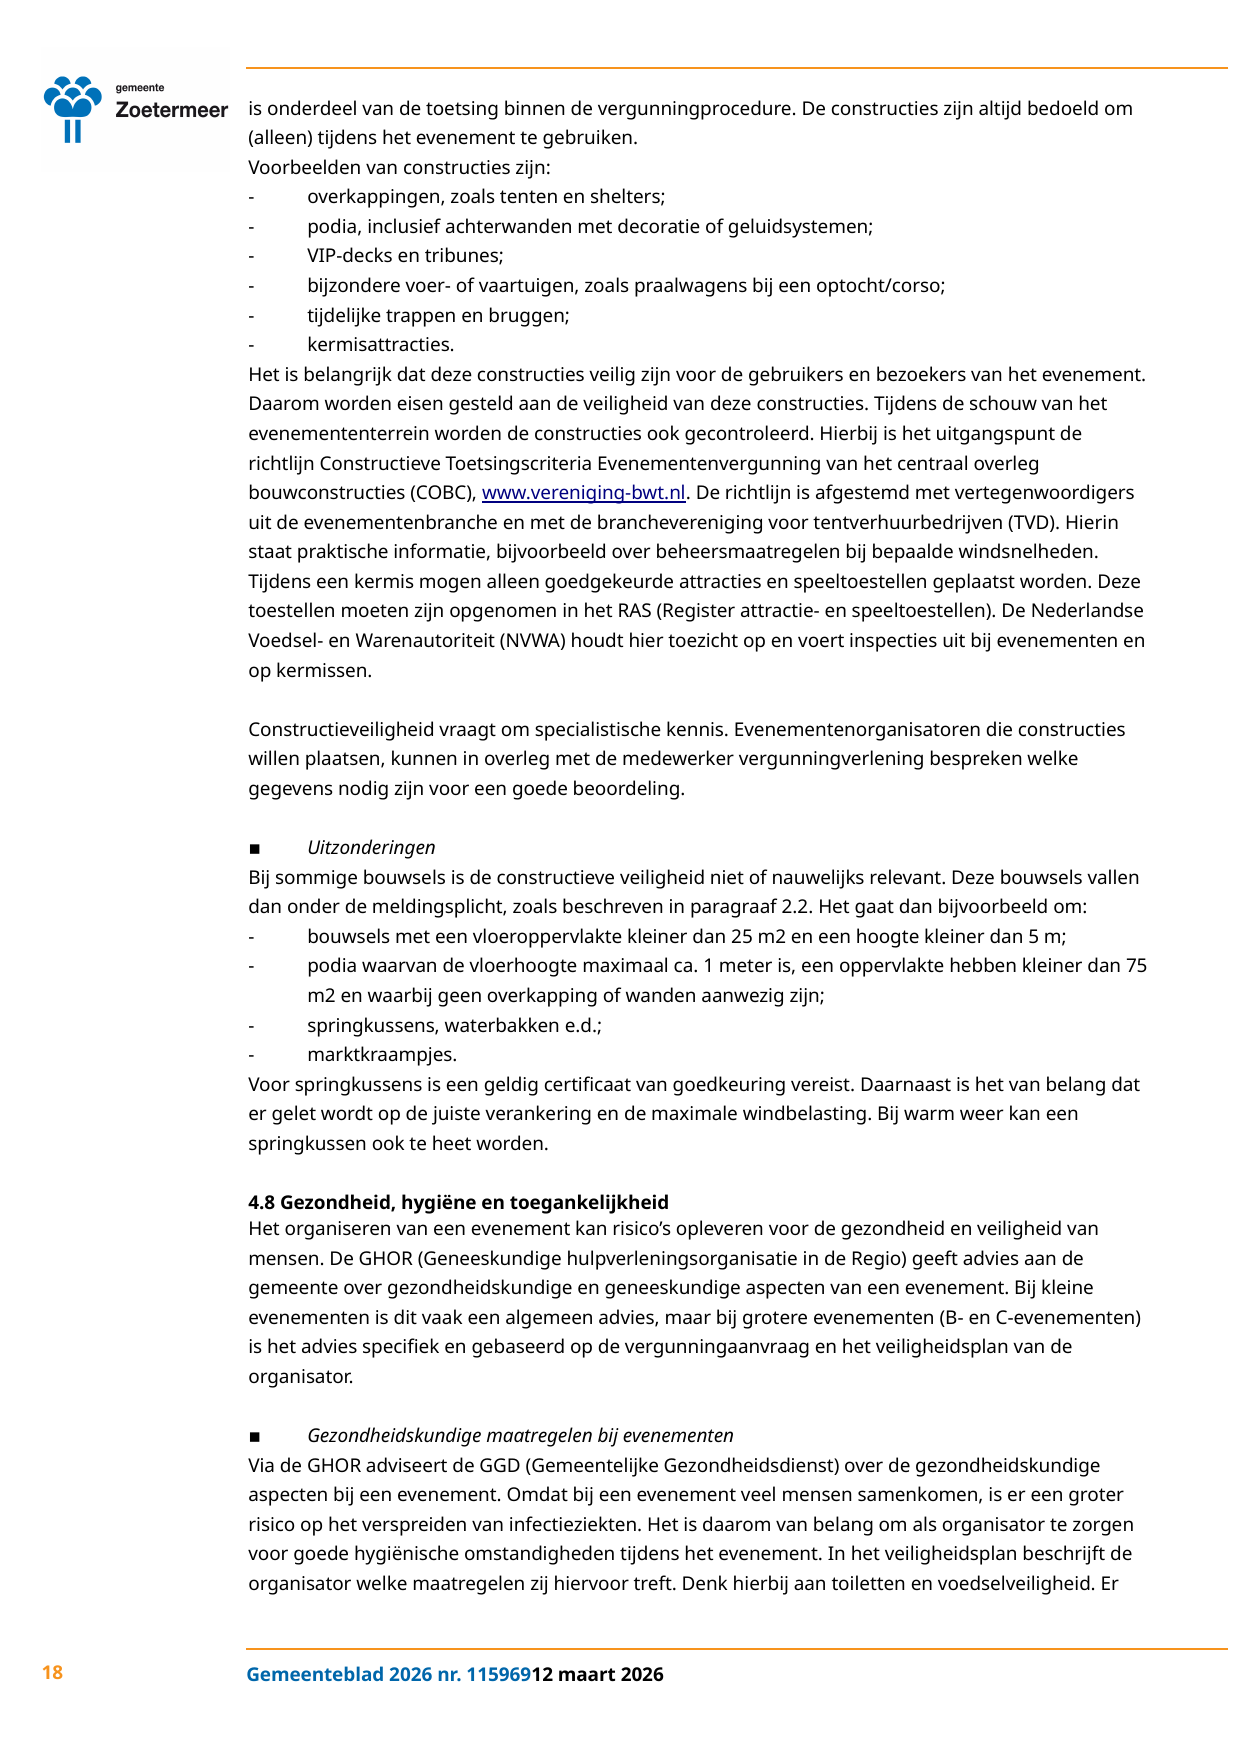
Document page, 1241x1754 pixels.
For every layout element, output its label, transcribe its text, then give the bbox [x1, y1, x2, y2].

text Het is belangrijk dat deze constructies veilig zijn voor de gebruikers en bezoekers van het evenement. [248, 361, 1152, 387]
picture [41, 47, 231, 172]
list Gezondheidskundige maatregelen bij evenementen [248, 1422, 1152, 1448]
list VIP-decks en tribunes; [248, 243, 1152, 268]
list bijzondere voer- of vaartuigen, zoals praalwagens bij een optocht/corso; [248, 272, 1152, 298]
text Daarom worden eisen gesteld aan de veiligheid van deze constructies. Tijdens de schouw van het evenemententerrein worden de constructies ook gecontroleerd. Hierbij is het uitgangspunt de richtlijn Constructieve Toetsingscriteria Evenementenvergunning van het centraal overleg bouwconstructies (COBC), www.vereniging-bwt.nl. De richtlijn is afgestemd met vertegenwoordigers uit de evenementenbranche en met de branchevereniging voor tentverhuurbedrijven (TVD). Hierin staat praktische informatie, bijvoorbeeld over beheersmaatregelen bij bepaalde windsnelheden. [248, 391, 1152, 564]
list podia waarvan de vloerhoogte maximaal ca. 1 meter is, een oppervlakte hebben kleiner dan 75 m2 en waarbij geen overkapping of wanden aanwezig zijn; [248, 953, 1152, 1008]
list tijdelijke trappen en bruggen; [248, 302, 1152, 328]
text Bij sommige bouwsels is de constructieve veiligheid niet of nauwelijks relevant. Deze bouwsels vallen dan onder de meldingsplicht, zoals beschreven in paragraaf 2.2. Het gaat dan bijvoorbeeld om: [248, 864, 1152, 919]
list bouwsels met een vloeroppervlakte kleiner dan 25 m2 en een hoogte kleiner dan 5 m; [248, 923, 1152, 949]
list podia, inclusief achterwanden met decoratie of geluidsystemen; [248, 213, 1152, 239]
list springkussens, waterbakken e.d.; [248, 1012, 1152, 1038]
text Via de GHOR adviseert de GGD (Gemeentelijke Gezondheidsdienst) over de gezondheidskundige aspecten bij een evenement. Omdat bij een evenement veel mensen samenkomen, is er een groter risico op het verspreiden van infectieziekten. Het is daarom van belang om als organisator te zorgen voor goede hygiënische omstandigheden tijdens het evenement. In het veiligheidsplan beschrijft de organisator welke maatregelen zij hiervoor treft. Denk hierbij aan toiletten en voedselveiligheid. Er [248, 1452, 1152, 1596]
text 4.8 Gezondheid, hygiëne en toegankelijkheid [248, 1189, 1152, 1215]
text Het organiseren van een evenement kan risico’s opleveren voor de gezondheid en veiligheid van mensen. De GHOR (Geneeskundige hulpverleningsorganisatie in de Regio) geeft advies aan de gemeente over gezondheidskundige en geneeskundige aspecten van een evenement. Bij kleine evenementen is dit vaak een algemeen advies, maar bij grotere evenementen (B- en C-evenementen) is het advies specifiek en gebaseerd op de vergunningaanvraag en het veiligheidsplan van de organisator. [248, 1215, 1152, 1389]
list marktkraampjes. [248, 1041, 1152, 1067]
text Voor springkussens is een geldig certificaat van goedkeuring vereist. Daarnaast is het van belang dat er gelet wordt op de juiste verankering en de maximale windbelasting. Bij warm weer kan een springkussen ook te heet worden. [248, 1071, 1152, 1156]
list overkappingen, zoals tenten en shelters; [248, 183, 1152, 209]
list kermisattracties. [248, 331, 1152, 357]
text Tijdens een kermis mogen alleen goedgekeurde attracties en speeltoestellen geplaatst worden. Deze toestellen moeten zijn opgenomen in het RAS (Register attractie- en speeltoestellen). De Nederlandse Voedsel- en Warenautoriteit (NVWA) houdt hier toezicht op en voert inspecties uit bij evenementen en op kermissen. [248, 568, 1152, 683]
text Constructieveiligheid vraagt om specialistische kennis. Evenementenorganisatoren die constructies willen plaatsen, kunnen in overleg met de medewerker vergunningverlening bespreken welke gegevens nodig zijn voor een goede beoordeling. [248, 716, 1152, 801]
text is onderdeel van de toetsing binnen de vergunningprocedure. De constructies zijn altijd bedoeld om (alleen) tijdens het evenement te gebruiken. [248, 95, 1152, 150]
list Uitzonderingen [248, 834, 1152, 860]
text Voorbeelden van constructies zijn: [248, 154, 1152, 180]
